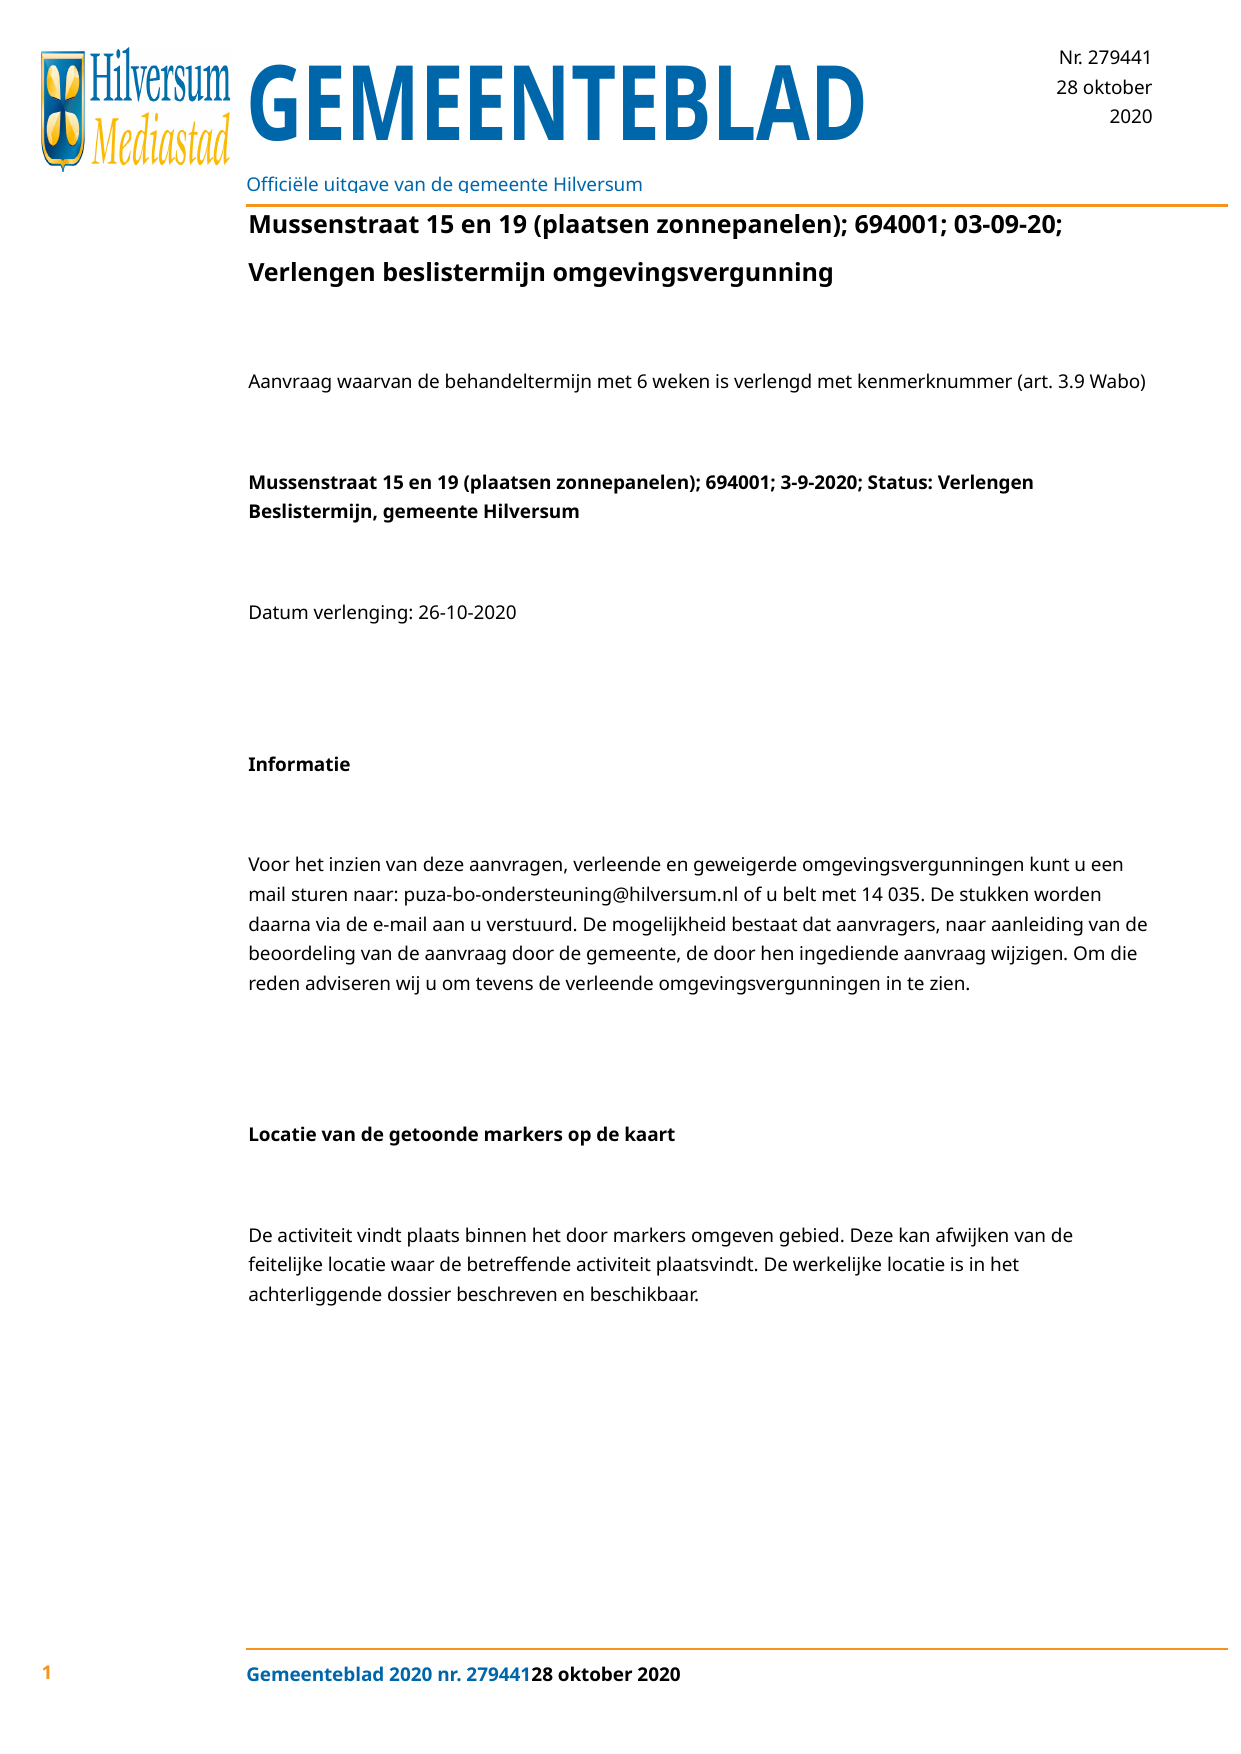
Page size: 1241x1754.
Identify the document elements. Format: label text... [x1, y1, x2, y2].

text Voor het inzien van deze aanvragen, verleende en geweigerde omgevingsvergunningen kunt u een mail sturen naar: puza-bo-ondersteuning@hilversum.nl of u belt met 14 035. De stukken worden daarna via de e-mail aan u verstuurd. De mogelijkheid bestaat dat aanvragers, naar aanleiding van de beoordeling van de aanvraag door de gemeente, de door hen ingediende aanvraag wijzigen. Om die reden adviseren wij u om tevens de verleende omgevingsvergunningen in te zien. [248, 852, 1152, 996]
text Aanvraag waarvan de behandeltermijn met 6 weken is verlengd met kenmerknummer (art. 3.9 Wabo) [248, 368, 1152, 394]
text Locatie van de getoonde markers op de kaart [248, 1121, 1152, 1147]
text Datum verlenging: 26-10-2020 [248, 599, 1152, 625]
text Mussenstraat 15 en 19 (plaatsen zonnepanelen); 694001; 03-09-20; Verlengen beslistermijn omgevingsvergunning [248, 207, 1152, 288]
picture [41, 47, 231, 172]
text Informatie [248, 751, 1152, 777]
text De activiteit vindt plaats binnen het door markers omgeven gebied. Deze kan afwijken van de feitelijke locatie waar de betreffende activiteit plaatsvindt. De werkelijke locatie is in het achterliggende dossier beschreven en beschikbaar. [248, 1222, 1152, 1307]
text Mussenstraat 15 en 19 (plaatsen zonnepanelen); 694001; 3-9-2020; Status: Verlengen Beslistermijn, gemeente Hilversum [248, 469, 1152, 524]
